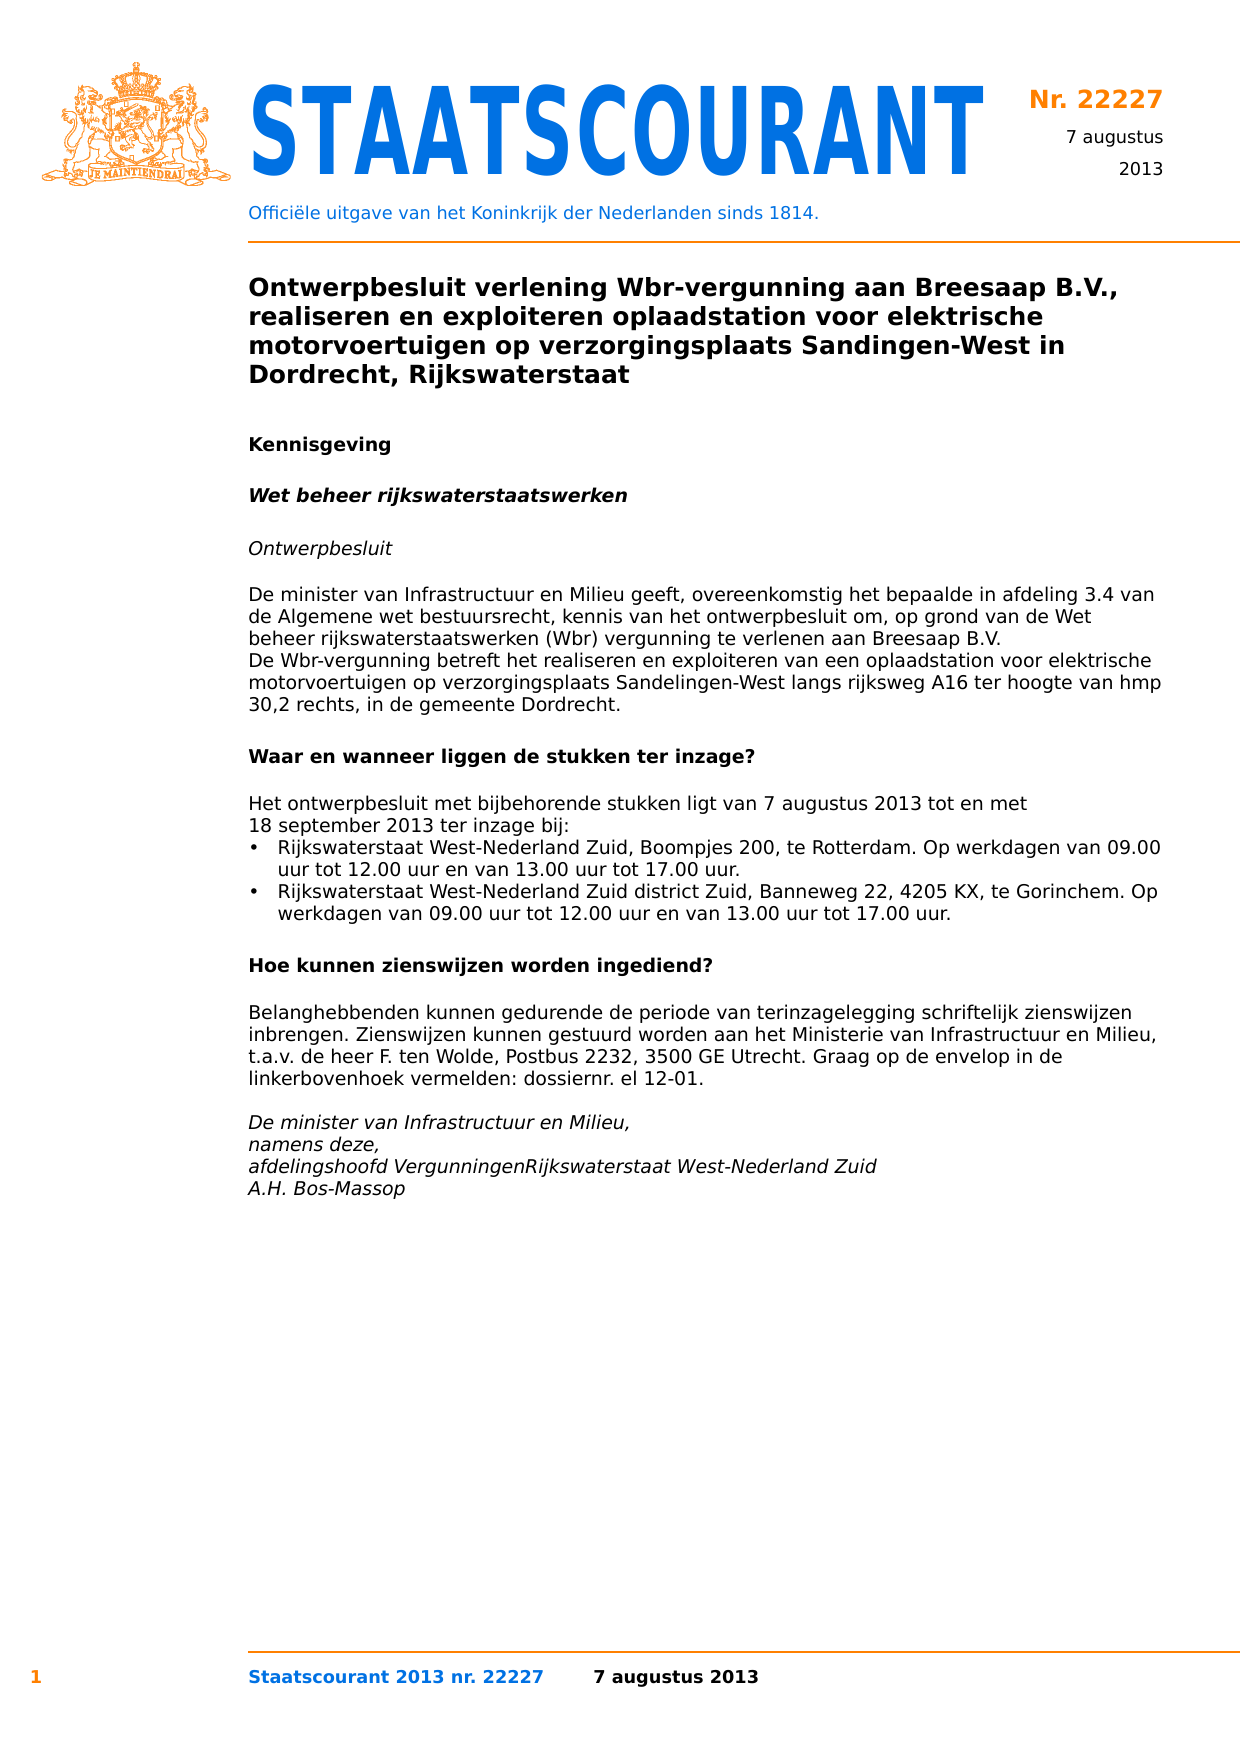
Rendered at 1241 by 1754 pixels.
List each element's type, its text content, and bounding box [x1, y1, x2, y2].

text • Rijkswaterstaat West-Nederland Zuid district Zuid, Banneweg 22, 4205 KX, te Gorinchem. Op werkdagen van 09.00 uur tot 12.00 uur en van 13.00 uur tot 17.00 uur. [248, 881, 1163, 925]
text De minister van Infrastructuur en Milieu geeft, overeenkomstig het bepaalde in afdeling 3.4 van de Algemene wet bestuursrecht, kennis van het ontwerpbesluit om, op grond van de Wet beheer rijkswaterstaatswerken (Wbr) vergunning te verlenen aan Breesaap B.V. [248, 584, 1163, 650]
text Belanghebbenden kunnen gedurende de periode van terinzagelegging schriftelijk zienswijzen inbrengen. Zienswijzen kunnen gestuurd worden aan het Ministerie van Infrastructuur en Milieu, t.a.v. de heer F. ten Wolde, Postbus 2232, 3500 GE Utrecht. Graag op de envelop in de linkerbovenhoek vermelden: dossiernr. el 12-01. [248, 1002, 1163, 1090]
table_cell Officiële uitgave van het Koninkrijk der Nederlanden sinds 1814. [248, 203, 1240, 241]
text De Wbr-vergunning betreft het realiseren en exploiteren van een oplaadstation voor elektrische motorvoertuigen op verzorgingsplaats Sandelingen-West langs rijksweg A16 ter hoogte van hmp 30,2 rechts, in de gemeente Dordrecht. [248, 650, 1163, 716]
table_cell 2013 [998, 153, 1240, 203]
subtitle Wet beheer rijkswaterstaatswerken [248, 485, 1163, 507]
table_header Nr. 22227 [998, 62, 1240, 121]
table_cell 7 augustus [998, 121, 1240, 153]
subtitle Hoe kunnen zienswijzen worden ingediend? [248, 955, 1163, 977]
subtitle Kennisgeving [248, 433, 1163, 455]
table_header [25, 62, 248, 241]
subtitle Waar en wanneer liggen de stukken ter inzage? [248, 746, 1163, 768]
text De minister van Infrastructuur en Milieu, namens deze, afdelingshoofd VergunningenRijkswaterstaat West-Nederland Zuid A.H. Bos-Massop [248, 1112, 1163, 1200]
picture [41, 62, 231, 186]
text • Rijkswaterstaat West-Nederland Zuid, Boompjes 200, te Rotterdam. Op werkdagen van 09.00 uur tot 12.00 uur en van 13.00 uur tot 17.00 uur. [248, 837, 1163, 881]
table_header STAATSCOURANT [248, 62, 998, 203]
subtitle Ontwerpbesluit [248, 537, 1163, 559]
text Het ontwerpbesluit met bijbehorende stukken ligt van 7 augustus 2013 tot en met 18 september 2013 ter inzage bij: [248, 793, 1163, 837]
subtitle Ontwerpbesluit verlening Wbr-vergunning aan Breesaap B.V., realiseren en exploiteren oplaadstation voor elektrische motorvoertuigen op verzorgingsplaats Sandingen-West in Dordrecht, Rijkswaterstaat [248, 273, 1163, 390]
